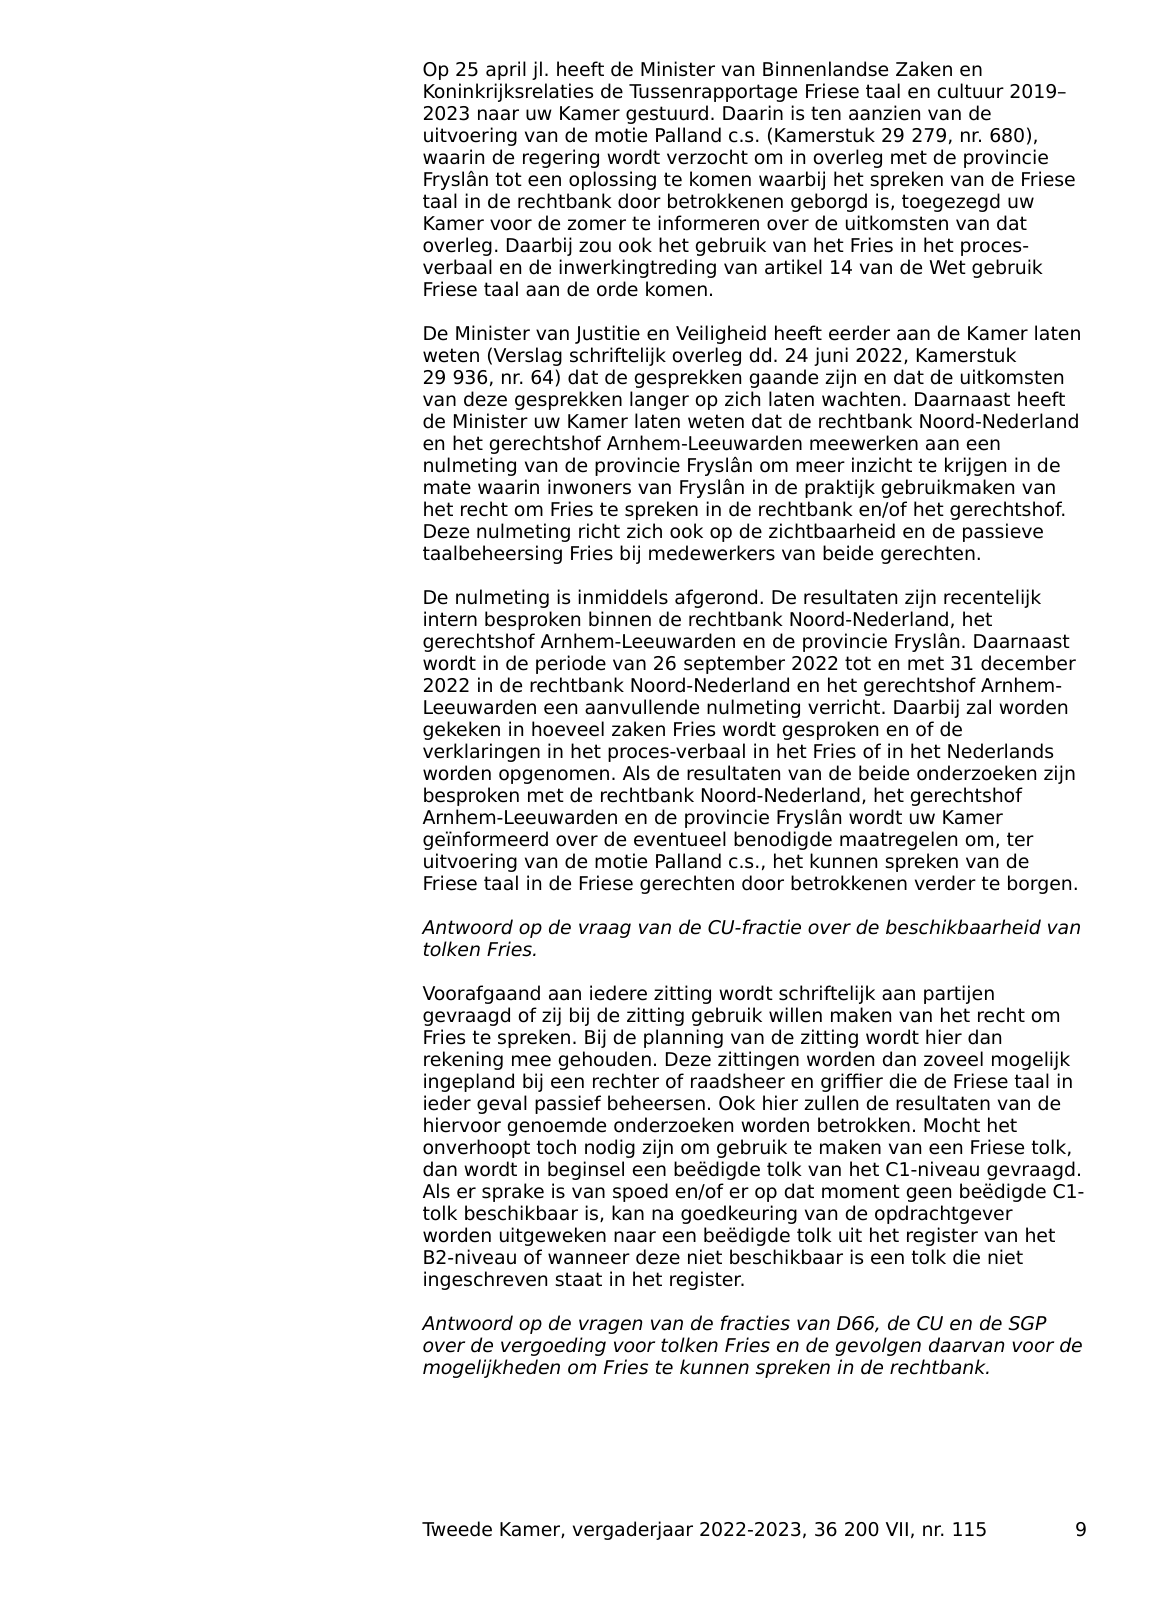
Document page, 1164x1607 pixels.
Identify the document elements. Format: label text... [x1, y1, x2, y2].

text Antwoord op de vraag van de CU-fractie over de beschikbaarheid van tolken Fries. [422, 917, 1087, 961]
text Antwoord op de vragen van de fracties van D66, de CU en de SGP over de vergoeding voor tolken Fries en de gevolgen daarvan voor de mogelijkheden om Fries te kunnen spreken in de rechtbank. [422, 1313, 1087, 1379]
text Voorafgaand aan iedere zitting wordt schriftelijk aan partijen gevraagd of zij bij de zitting gebruik willen maken van het recht om Fries te spreken. Bij de planning van de zitting wordt hier dan rekening mee gehouden. Deze zittingen worden dan zoveel mogelijk ingepland bij een rechter of raadsheer en griffier die de Friese taal in ieder geval passief beheersen. Ook hier zullen de resultaten van de hiervoor genoemde onderzoeken worden betrokken. Mocht het onverhoopt toch nodig zijn om gebruik te maken van een Friese tolk, dan wordt in beginsel een beëdigde tolk van het C1-niveau gevraagd. Als er sprake is van spoed en/of er op dat moment geen beëdigde C1-tolk beschikbaar is, kan na goedkeuring van de opdrachtgever worden uitgeweken naar een beëdigde tolk uit het register van het B2-niveau of wanneer deze niet beschikbaar is een tolk die niet ingeschreven staat in het register. [422, 983, 1087, 1291]
text De nulmeting is inmiddels afgerond. De resultaten zijn recentelijk intern besproken binnen de rechtbank Noord-Nederland, het gerechtshof Arnhem-Leeuwarden en de provincie Fryslân. Daarnaast wordt in de periode van 26 september 2022 tot en met 31 december 2022 in de rechtbank Noord-Nederland en het gerechtshof Arnhem-Leeuwarden een aanvullende nulmeting verricht. Daarbij zal worden gekeken in hoeveel zaken Fries wordt gesproken en of de verklaringen in het proces-verbaal in het Fries of in het Nederlands worden opgenomen. Als de resultaten van de beide onderzoeken zijn besproken met de rechtbank Noord-Nederland, het gerechtshof Arnhem-Leeuwarden en de provincie Fryslân wordt uw Kamer geïnformeerd over de eventueel benodigde maatregelen om, ter uitvoering van de motie Palland c.s., het kunnen spreken van de Friese taal in de Friese gerechten door betrokkenen verder te borgen. [422, 587, 1087, 895]
text Op 25 april jl. heeft de Minister van Binnenlandse Zaken en Koninkrijksrelaties de Tussenrapportage Friese taal en cultuur 2019–2023 naar uw Kamer gestuurd. Daarin is ten aanzien van de uitvoering van de motie Palland c.s. (Kamerstuk 29 279, nr. 680), waarin de regering wordt verzocht om in overleg met de provincie Fryslân tot een oplossing te komen waarbij het spreken van de Friese taal in de rechtbank door betrokkenen geborgd is, toegezegd uw Kamer voor de zomer te informeren over de uitkomsten van dat overleg. Daarbij zou ook het gebruik van het Fries in het proces-verbaal en de inwerkingtreding van artikel 14 van de Wet gebruik Friese taal aan de orde komen. [422, 59, 1087, 301]
text De Minister van Justitie en Veiligheid heeft eerder aan de Kamer laten weten (Verslag schriftelijk overleg dd. 24 juni 2022, Kamerstuk 29 936, nr. 64) dat de gesprekken gaande zijn en dat de uitkomsten van deze gesprekken langer op zich laten wachten. Daarnaast heeft de Minister uw Kamer laten weten dat de rechtbank Noord-Nederland en het gerechtshof Arnhem-Leeuwarden meewerken aan een nulmeting van de provincie Fryslân om meer inzicht te krijgen in de mate waarin inwoners van Fryslân in de praktijk gebruikmaken van het recht om Fries te spreken in de rechtbank en/of het gerechtshof. Deze nulmeting richt zich ook op de zichtbaarheid en de passieve taalbeheersing Fries bij medewerkers van beide gerechten. [422, 323, 1087, 565]
